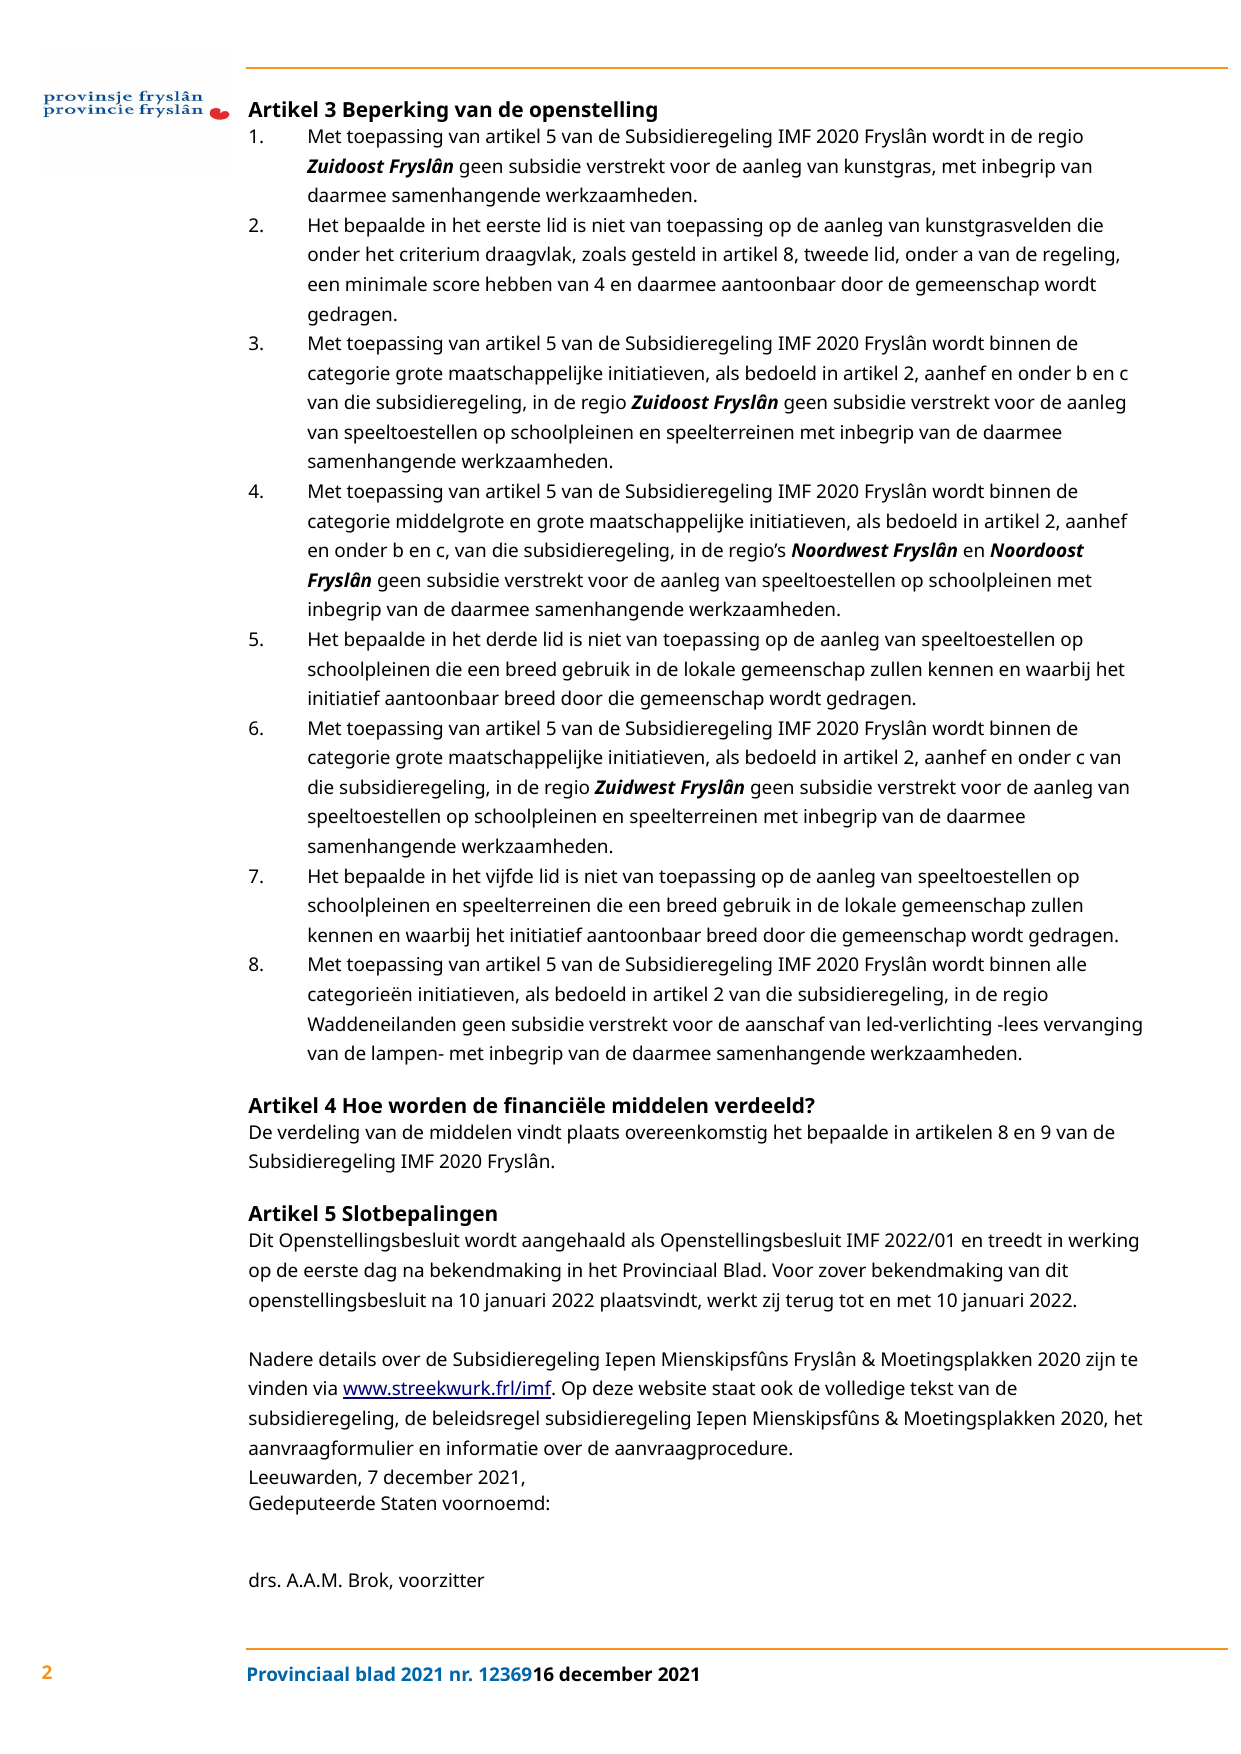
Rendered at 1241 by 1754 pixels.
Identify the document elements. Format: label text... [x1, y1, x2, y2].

text drs. A.A.M. Brok, voorzitter [248, 1567, 1152, 1593]
picture [41, 47, 231, 172]
list Met toepassing van artikel 5 van de Subsidieregeling IMF 2020 Fryslân wordt binnen de categorie middelgrote en grote maatschappelijke initiatieven, als bedoeld in artikel 2, aanhef en onder b en c, van die subsidieregeling, in de regio’s Noordwest Fryslân en Noordoost Fryslân geen subsidie verstrekt voor de aanleg van speeltoestellen op schoolpleinen met inbegrip van de daarmee samenhangende werkzaamheden. [248, 478, 1152, 622]
list Het bepaalde in het eerste lid is niet van toepassing op de aanleg van kunstgrasvelden die onder het criterium draagvlak, zoals gesteld in artikel 8, tweede lid, onder a van de regeling, een minimale score hebben van 4 en daarmee aantoonbaar door de gemeenschap wordt gedragen. [248, 212, 1152, 326]
list Het bepaalde in het derde lid is niet van toepassing op de aanleg van speeltoestellen op schoolpleinen die een breed gebruik in de lokale gemeenschap zullen kennen en waarbij het initiatief aantoonbaar breed door die gemeenschap wordt gedragen. [248, 626, 1152, 711]
text Artikel 3 Beperking van de openstelling [248, 95, 1152, 123]
text Dit Openstellingsbesluit wordt aangehaald als Openstellingsbesluit IMF 2022/01 en treedt in werking op de eerste dag na bekendmaking in het Provinciaal Blad. Voor zover bekendmaking van dit openstellingsbesluit na 10 januari 2022 plaatsvindt, werkt zij terug tot en met 10 januari 2022. [248, 1228, 1152, 1312]
text Gedeputeerde Staten voornoemd: [248, 1490, 1152, 1516]
list Met toepassing van artikel 5 van de Subsidieregeling IMF 2020 Fryslân wordt binnen alle categorieën initiatieven, als bedoeld in artikel 2 van die subsidieregeling, in de regio Waddeneilanden geen subsidie verstrekt voor de aanschaf van led-verlichting -lees vervanging van de lampen- met inbegrip van de daarmee samenhangende werkzaamheden. [248, 952, 1152, 1066]
list Met toepassing van artikel 5 van de Subsidieregeling IMF 2020 Fryslân wordt in de regio Zuidoost Fryslân geen subsidie verstrekt voor de aanleg van kunstgras, met inbegrip van daarmee samenhangende werkzaamheden. [248, 123, 1152, 208]
text Leeuwarden, 7 december 2021, [248, 1464, 1152, 1490]
text Artikel 5 Slotbepalingen [248, 1199, 1152, 1228]
list Met toepassing van artikel 5 van de Subsidieregeling IMF 2020 Fryslân wordt binnen de categorie grote maatschappelijke initiatieven, als bedoeld in artikel 2, aanhef en onder c van die subsidieregeling, in de regio Zuidwest Fryslân geen subsidie verstrekt voor de aanleg van speeltoestellen op schoolpleinen en speelterreinen met inbegrip van de daarmee samenhangende werkzaamheden. [248, 715, 1152, 859]
text Artikel 4 Hoe worden de financiële middelen verdeeld? [248, 1091, 1152, 1119]
list Met toepassing van artikel 5 van de Subsidieregeling IMF 2020 Fryslân wordt binnen de categorie grote maatschappelijke initiatieven, als bedoeld in artikel 2, aanhef en onder b en c van die subsidieregeling, in de regio Zuidoost Fryslân geen subsidie verstrekt voor de aanleg van speeltoestellen op schoolpleinen en speelterreinen met inbegrip van de daarmee samenhangende werkzaamheden. [248, 330, 1152, 474]
text Nadere details over de Subsidieregeling Iepen Mienskipsfûns Fryslân & Moetingsplakken 2020 zijn te vinden via www.streekwurk.frl/imf. Op deze website staat ook de volledige tekst van de subsidieregeling, de beleidsregel subsidieregeling Iepen Mienskipsfûns & Moetingsplakken 2020, het aanvraagformulier en informatie over de aanvraagprocedure. [248, 1346, 1152, 1460]
list Het bepaalde in het vijfde lid is niet van toepassing op de aanleg van speeltoestellen op schoolpleinen en speelterreinen die een breed gebruik in de lokale gemeenschap zullen kennen en waarbij het initiatief aantoonbaar breed door die gemeenschap wordt gedragen. [248, 863, 1152, 948]
text De verdeling van de middelen vindt plaats overeenkomstig het bepaalde in artikelen 8 en 9 van de Subsidieregeling IMF 2020 Fryslân. [248, 1119, 1152, 1174]
